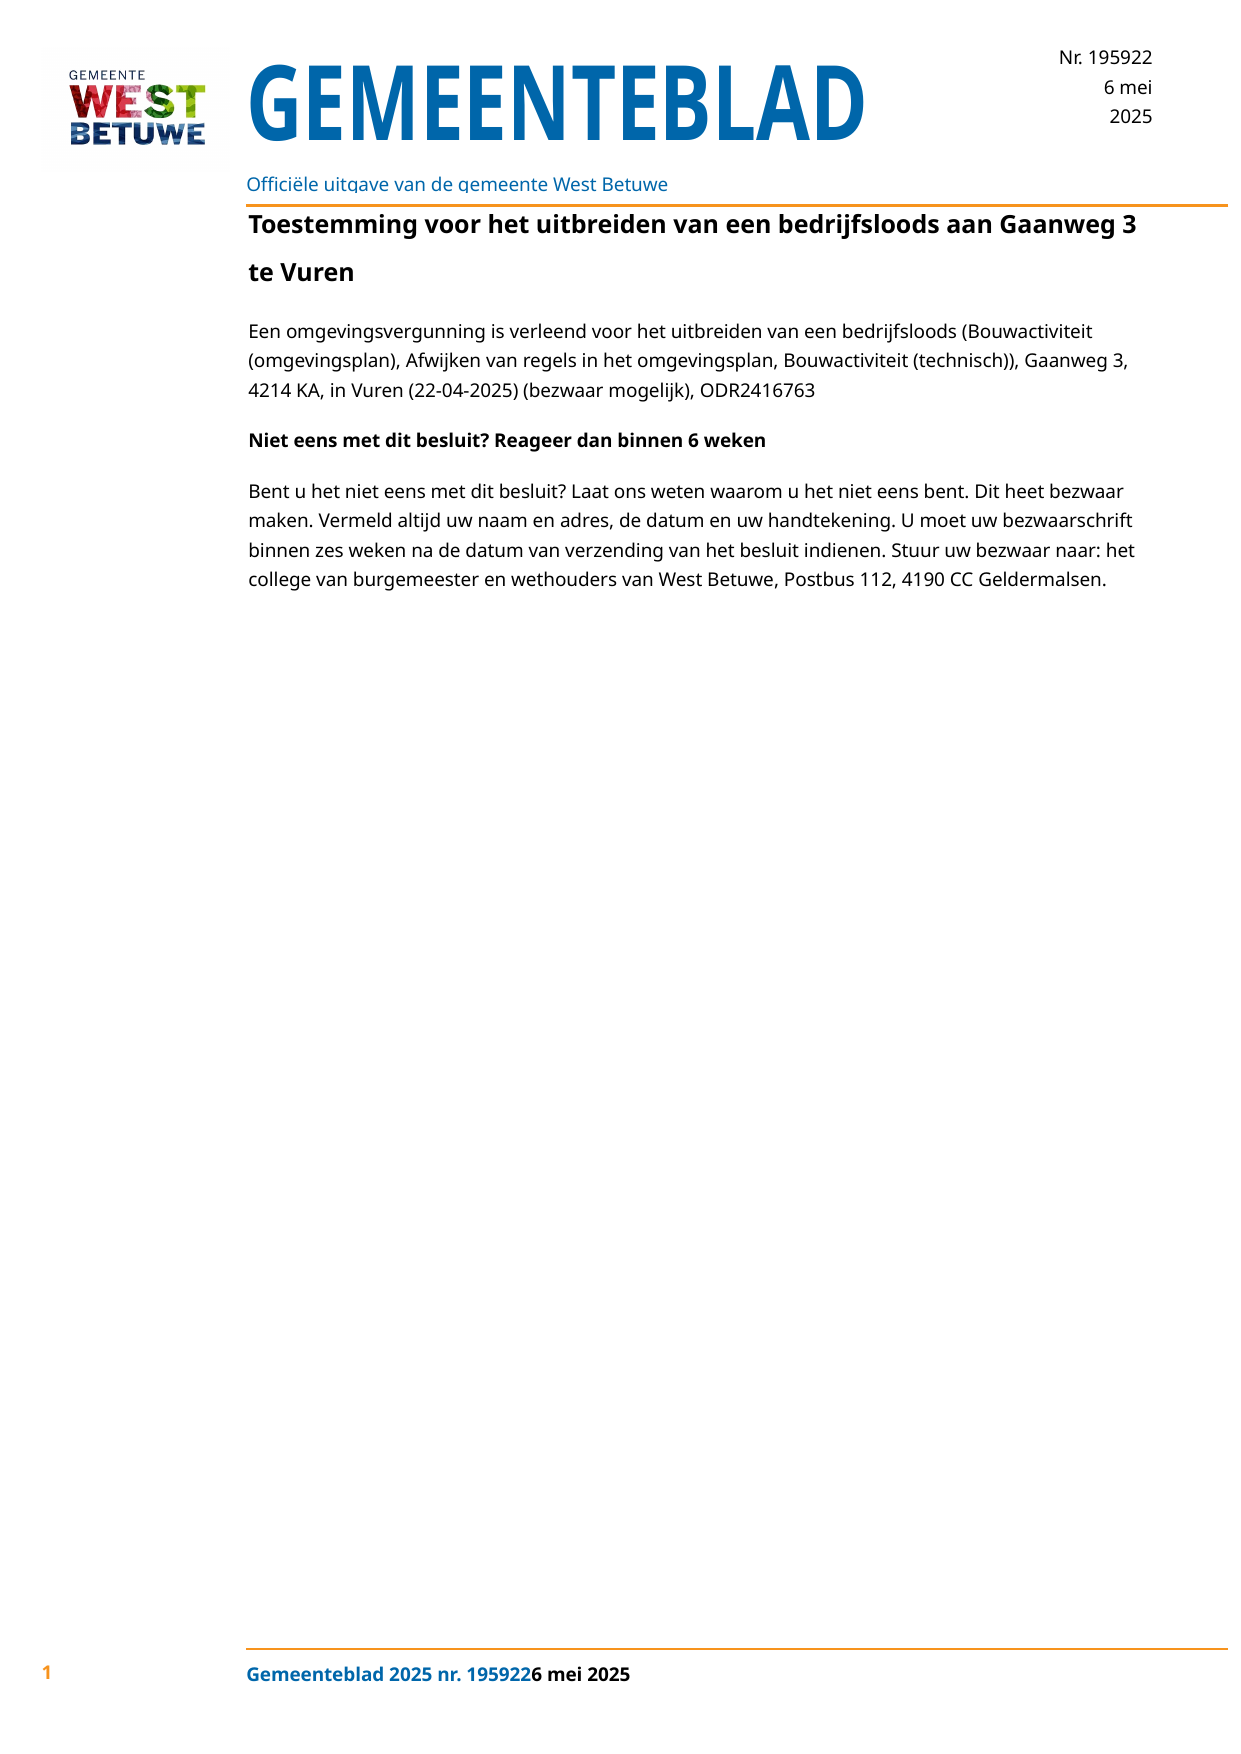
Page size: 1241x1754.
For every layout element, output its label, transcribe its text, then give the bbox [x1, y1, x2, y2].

picture [41, 47, 231, 172]
text Een omgevingsvergunning is verleend voor het uitbreiden van een bedrijfsloods (Bouwactiviteit (omgevingsplan), Afwijken van regels in het omgevingsplan, Bouwactiviteit (technisch)), Gaanweg 3, 4214 KA, in Vuren (22-04-2025) (bezwaar mogelijk), ODR2416763 [248, 318, 1152, 403]
text Niet eens met dit besluit? Reageer dan binnen 6 weken [248, 427, 1152, 453]
text Bent u het niet eens met dit besluit? Laat ons weten waarom u het niet eens bent. Dit heet bezwaar maken. Vermeld altijd uw naam en adres, de datum en uw handtekening. U moet uw bezwaarschrift binnen zes weken na de datum van verzending van het besluit indienen. Stuur uw bezwaar naar: het college van burgemeester en wethouders van West Betuwe, Postbus 112, 4190 CC Geldermalsen. [248, 478, 1152, 592]
text Toestemming voor het uitbreiden van een bedrijfsloods aan Gaanweg 3 te Vuren [248, 207, 1152, 288]
